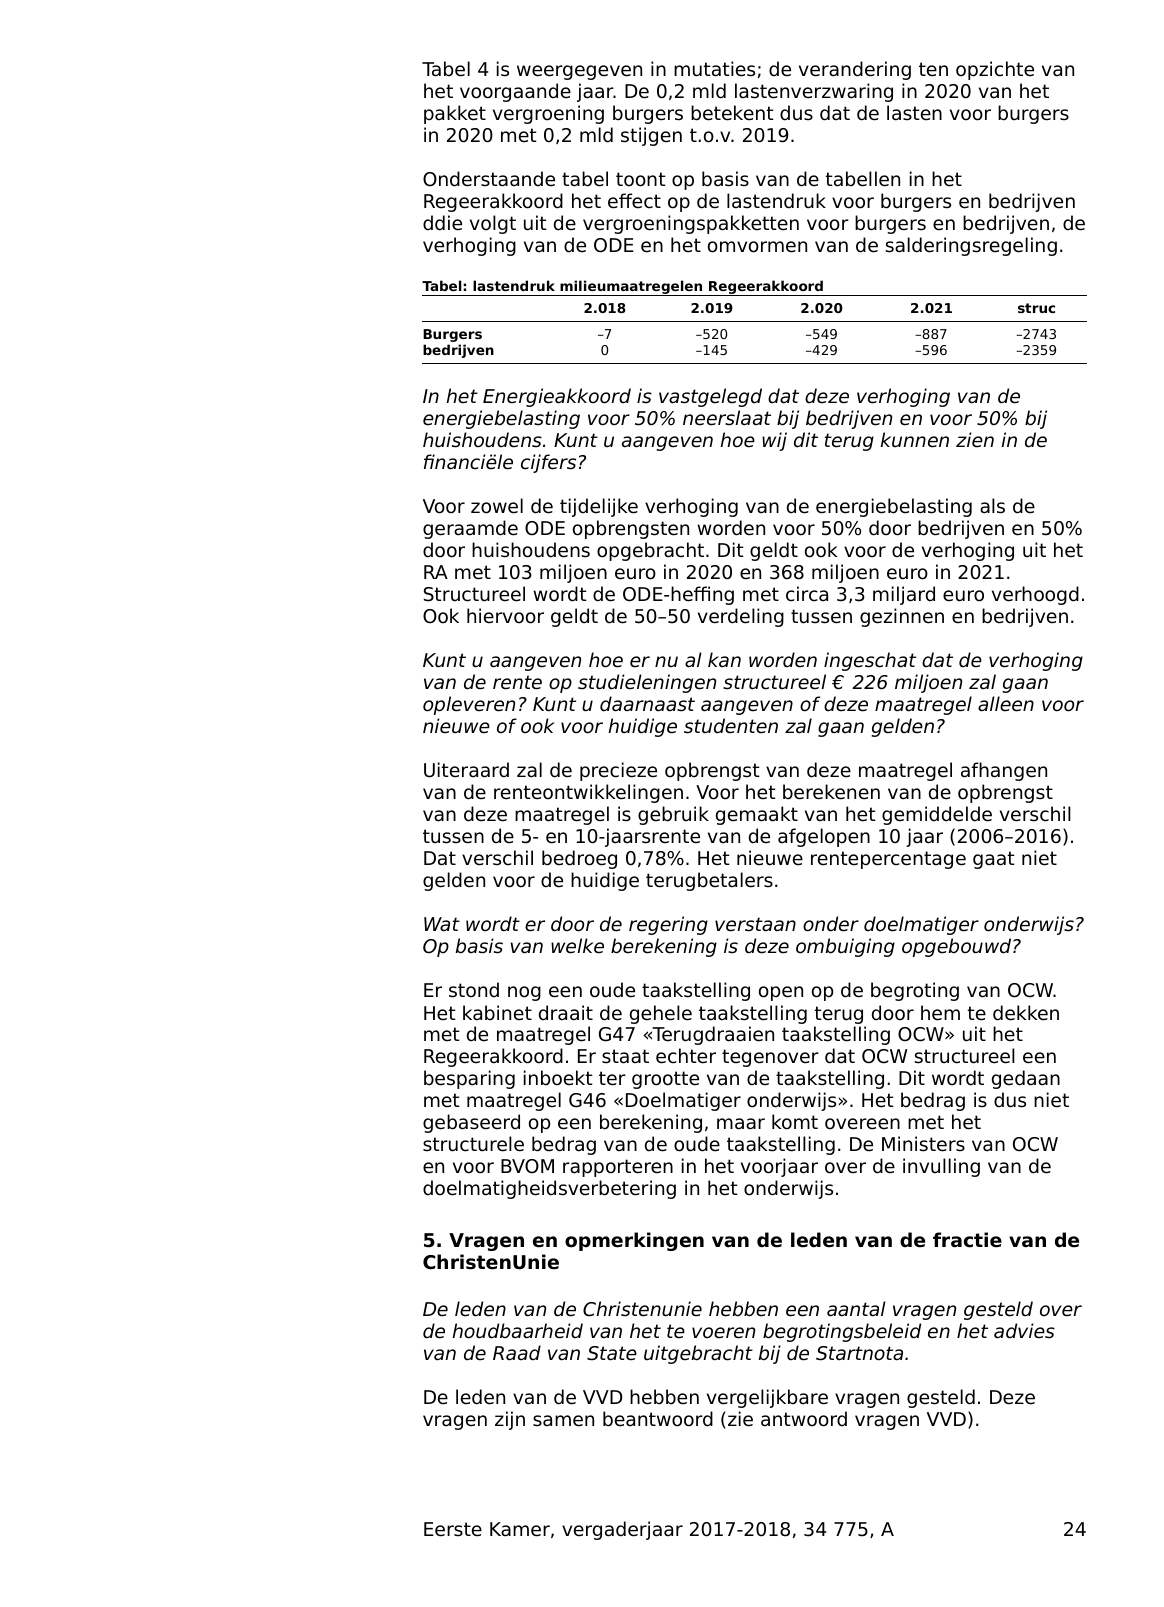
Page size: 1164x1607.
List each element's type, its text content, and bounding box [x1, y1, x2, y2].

table_cell –887 [876, 322, 986, 342]
text Onderstaande tabel toont op basis van de tabellen in het Regeerakkoord het effect op de lastendruk voor burgers en bedrijven ddie volgt uit de vergroeningspakketten voor burgers en bedrijven, de verhoging van de ODE en het omvormen van de salderingsregeling. [422, 169, 1087, 257]
text Uiteraard zal de precieze opbrengst van deze maatregel afhangen van de renteontwikkelingen. Voor het berekenen van de opbrengst van deze maatregel is gebruik gemaakt van het gemiddelde verschil tussen de 5- en 10-jaarsrente van de afgelopen 10 jaar (2006–2016). Dat verschil bedroeg 0,78%. Het nieuwe rentepercentage gaat niet gelden voor de huidige terugbetalers. [422, 760, 1087, 892]
text In het Energieakkoord is vastgelegd dat deze verhoging van de energiebelasting voor 50% neerslaat bij bedrijven en voor 50% bij huishoudens. Kunt u aangeven hoe wij dit terug kunnen zien in de financiële cijfers? [422, 386, 1087, 474]
table_cell Burgers [422, 322, 552, 342]
table_cell –549 [767, 322, 876, 342]
table_cell [422, 296, 552, 321]
text De leden van de Christenunie hebben een aantal vragen gesteld over de houdbaarheid van het te voeren begrotingsbeleid en het advies van de Raad van State uitgebracht bij de Startnota. [422, 1299, 1087, 1365]
table_cell bedrijven [422, 342, 552, 363]
text Kunt u aangeven hoe er nu al kan worden ingeschat dat de verhoging van de rente op studieleningen structureel € 226 miljoen zal gaan opleveren? Kunt u daarnaast aangeven of deze maatregel alleen voor nieuwe of ook voor huidige studenten zal gaan gelden? [422, 650, 1087, 738]
table_cell –2743 [986, 322, 1087, 342]
text De leden van de VVD hebben vergelijkbare vragen gesteld. Deze vragen zijn samen beantwoord (zie antwoord vragen VVD). [422, 1387, 1087, 1431]
subtitle 5. Vragen en opmerkingen van de leden van de fractie van de ChristenUnie [422, 1230, 1087, 1274]
table_cell struc [986, 296, 1087, 321]
text Er stond nog een oude taakstelling open op de begroting van OCW. Het kabinet draait de gehele taakstelling terug door hem te dekken met de maatregel G47 «Terugdraaien taakstelling OCW» uit het Regeerakkoord. Er staat echter tegenover dat OCW structureel een besparing inboekt ter grootte van de taakstelling. Dit wordt gedaan met maatregel G46 «Doelmatiger onderwijs». Het bedrag is dus niet gebaseerd op een berekening, maar komt overeen met het structurele bedrag van de oude taakstelling. De Ministers van OCW en voor BVOM rapporteren in het voorjaar over de invulling van de doelmatigheidsverbetering in het onderwijs. [422, 980, 1087, 1200]
table_header Tabel: lastendruk milieumaatregelen Regeerakkoord [422, 279, 1087, 295]
table_cell 2.021 [876, 296, 986, 321]
table_cell –2359 [986, 342, 1087, 363]
text Tabel 4 is weergegeven in mutaties; de verandering ten opzichte van het voorgaande jaar. De 0,2 mld lastenverzwaring in 2020 van het pakket vergroening burgers betekent dus dat de lasten voor burgers in 2020 met 0,2 mld stijgen t.o.v. 2019. [422, 59, 1087, 147]
table_cell 2.020 [767, 296, 876, 321]
text Wat wordt er door de regering verstaan onder doelmatiger onderwijs? Op basis van welke berekening is deze ombuiging opgebouwd? [422, 914, 1087, 958]
table_cell –145 [657, 342, 767, 363]
table_cell –520 [657, 322, 767, 342]
text Voor zowel de tijdelijke verhoging van de energiebelasting als de geraamde ODE opbrengsten worden voor 50% door bedrijven en 50% door huishoudens opgebracht. Dit geldt ook voor de verhoging uit het RA met 103 miljoen euro in 2020 en 368 miljoen euro in 2021. Structureel wordt de ODE-heffing met circa 3,3 miljard euro verhoogd. Ook hiervoor geldt de 50–50 verdeling tussen gezinnen en bedrijven. [422, 496, 1087, 628]
table_cell 2.019 [657, 296, 767, 321]
table_cell –7 [553, 322, 657, 342]
table_cell –596 [876, 342, 986, 363]
table_cell 2.018 [553, 296, 657, 321]
table_cell –429 [767, 342, 876, 363]
table_cell 0 [553, 342, 657, 363]
